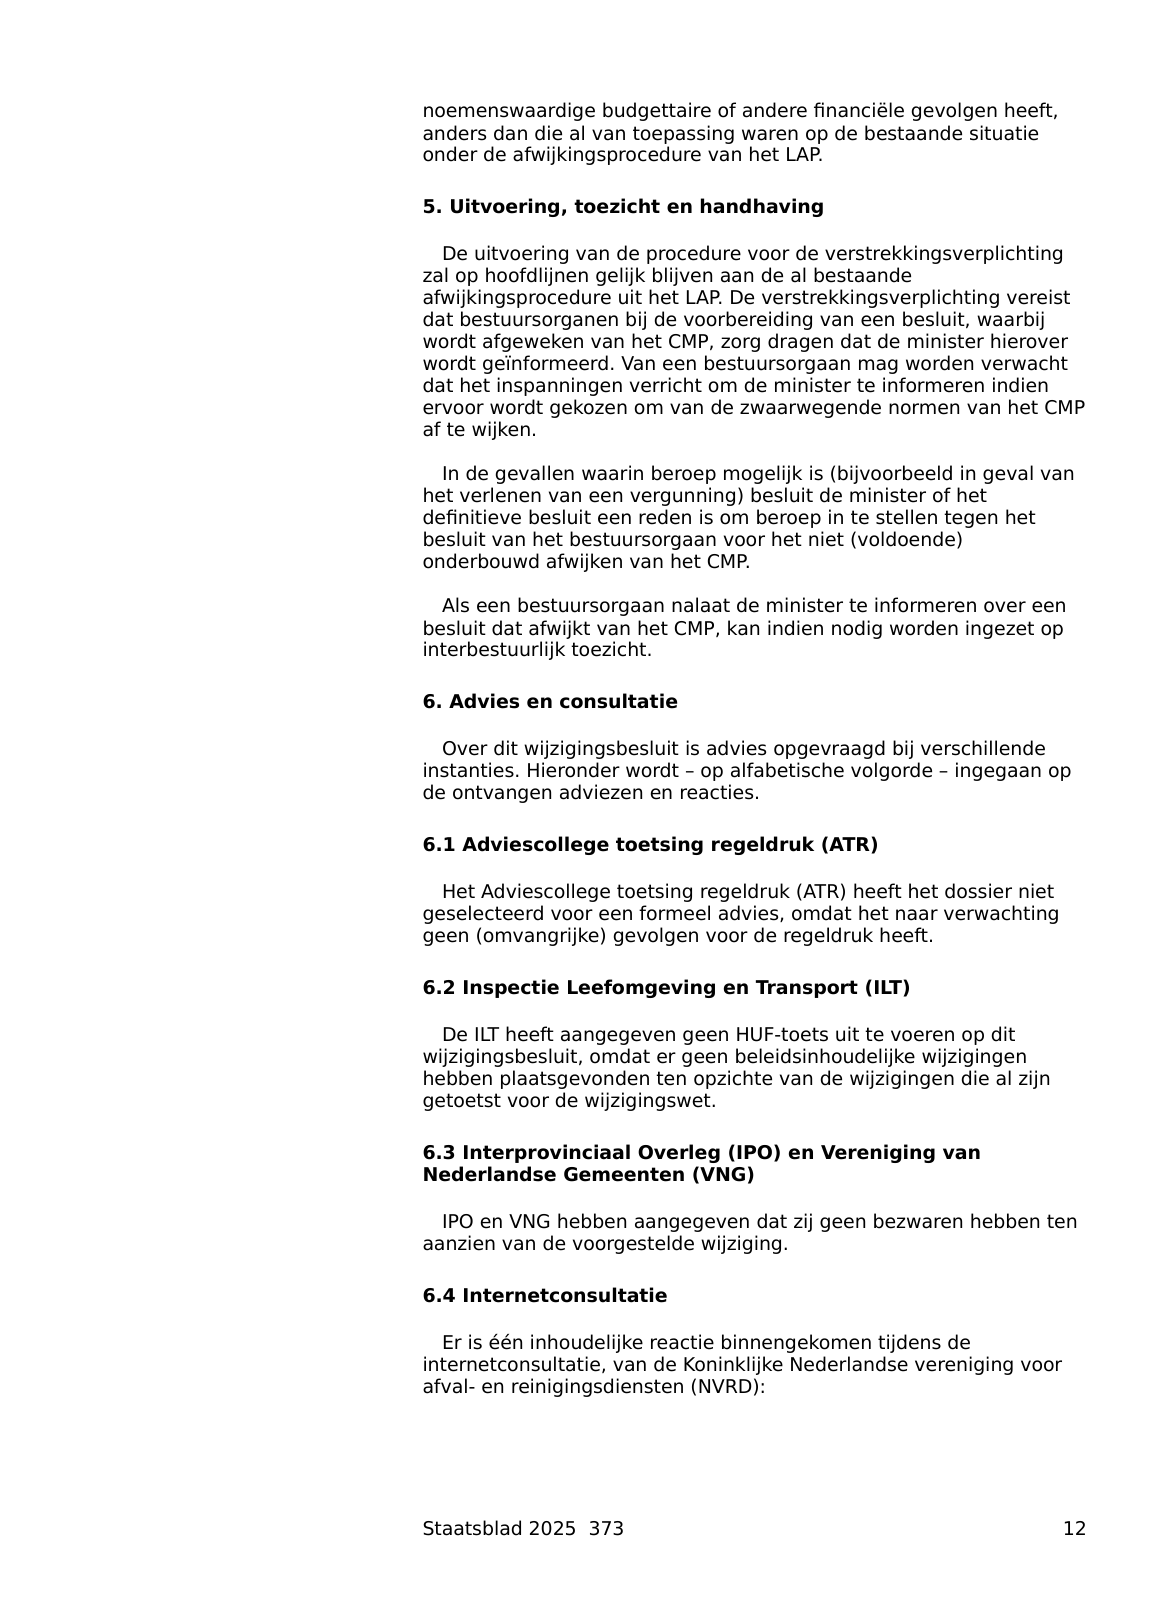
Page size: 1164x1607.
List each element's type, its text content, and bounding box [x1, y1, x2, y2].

subtitle 6. Advies en consultatie [422, 691, 1087, 713]
text De ILT heeft aangegeven geen HUF-toets uit te voeren op dit wijzigingsbesluit, omdat er geen beleidsinhoudelijke wijzigingen hebben plaatsgevonden ten opzichte van de wijzigingen die al zijn getoetst voor de wijzigingswet. [422, 1024, 1087, 1112]
text De uitvoering van de procedure voor de verstrekkingsverplichting zal op hoofdlijnen gelijk blijven aan de al bestaande afwijkingsprocedure uit het LAP. De verstrekkingsverplichting vereist dat bestuursorganen bij de voorbereiding van een besluit, waarbij wordt afgeweken van het CMP, zorg dragen dat de minister hierover wordt geïnformeerd. Van een bestuursorgaan mag worden verwacht dat het inspanningen verricht om de minister te informeren indien ervoor wordt gekozen om van de zwaarwegende normen van het CMP af te wijken. [422, 243, 1087, 441]
text Er is één inhoudelijke reactie binnengekomen tijdens de internetconsultatie, van de Koninklijke Nederlandse vereniging voor afval- en reinigingsdiensten (NVRD): [422, 1332, 1087, 1398]
text noemenswaardige budgettaire of andere financiële gevolgen heeft, anders dan die al van toepassing waren op de bestaande situatie onder de afwijkingsprocedure van het LAP. [422, 100, 1087, 166]
text Het Adviescollege toetsing regeldruk (ATR) heeft het dossier niet geselecteerd voor een formeel advies, omdat het naar verwachting geen (omvangrijke) gevolgen voor de regeldruk heeft. [422, 881, 1087, 947]
text Als een bestuursorgaan nalaat de minister te informeren over een besluit dat afwijkt van het CMP, kan indien nodig worden ingezet op interbestuurlijk toezicht. [422, 595, 1087, 661]
subtitle 6.3 Interprovinciaal Overleg (IPO) en Vereniging van Nederlandse Gemeenten (VNG) [422, 1142, 1087, 1186]
subtitle 5. Uitvoering, toezicht en handhaving [422, 196, 1087, 218]
subtitle 6.1 Adviescollege toetsing regeldruk (ATR) [422, 834, 1087, 856]
subtitle 6.2 Inspectie Leefomgeving en Transport (ILT) [422, 977, 1087, 999]
text Over dit wijzigingsbesluit is advies opgevraagd bij verschillende instanties. Hieronder wordt – op alfabetische volgorde – ingegaan op de ontvangen adviezen en reacties. [422, 738, 1087, 804]
text IPO en VNG hebben aangegeven dat zij geen bezwaren hebben ten aanzien van de voorgestelde wijziging. [422, 1211, 1087, 1255]
subtitle 6.4 Internetconsultatie [422, 1285, 1087, 1307]
text In de gevallen waarin beroep mogelijk is (bijvoorbeeld in geval van het verlenen van een vergunning) besluit de minister of het definitieve besluit een reden is om beroep in te stellen tegen het besluit van het bestuursorgaan voor het niet (voldoende) onderbouwd afwijken van het CMP. [422, 463, 1087, 573]
